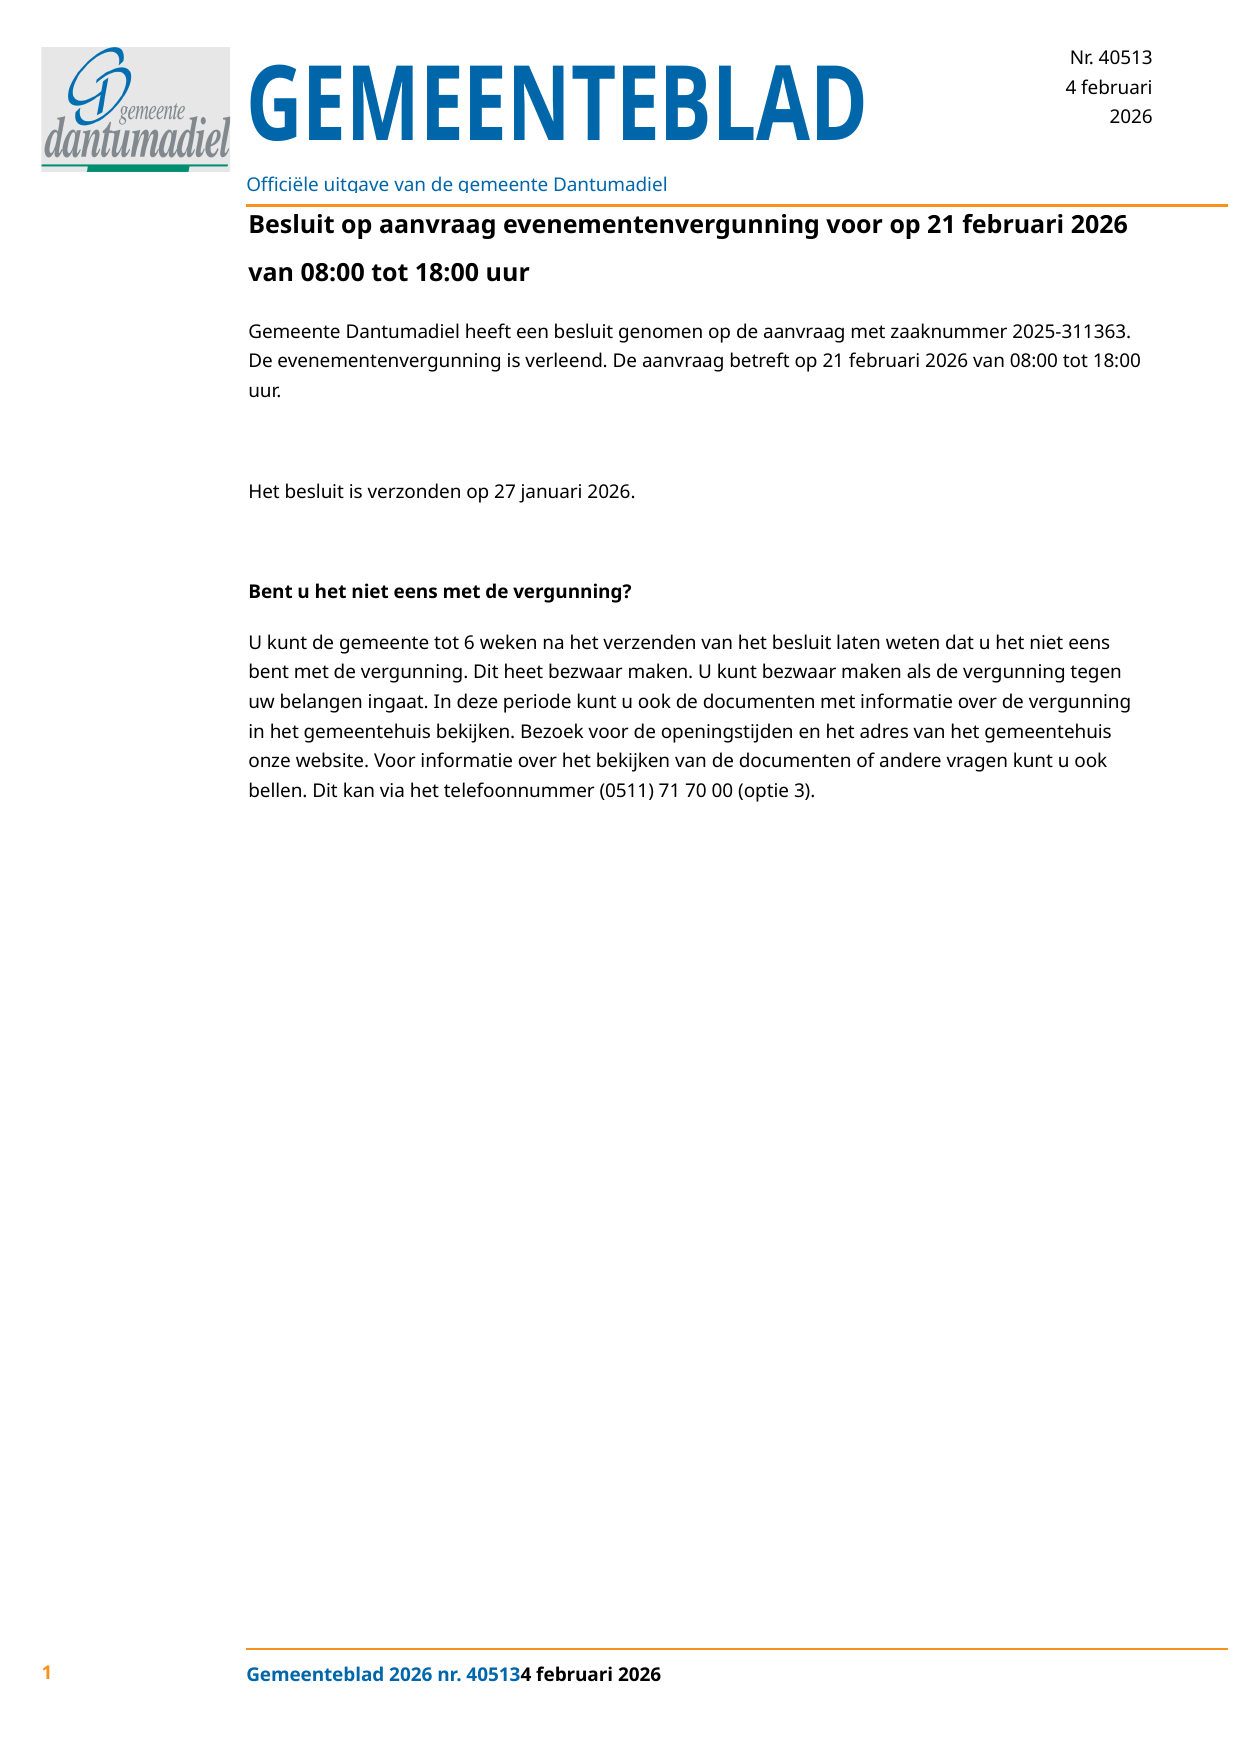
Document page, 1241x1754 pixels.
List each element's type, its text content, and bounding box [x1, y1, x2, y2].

text U kunt de gemeente tot 6 weken na het verzenden van het besluit laten weten dat u het niet eens bent met de vergunning. Dit heet bezwaar maken. U kunt bezwaar maken als de vergunning tegen uw belangen ingaat. In deze periode kunt u ook de documenten met informatie over de vergunning in het gemeentehuis bekijken. Bezoek voor de openingstijden en het adres van het gemeentehuis onze website. Voor informatie over het bekijken van de documenten of andere vragen kunt u ook bellen. Dit kan via het telefoonnummer (0511) 71 70 00 (optie 3). [248, 629, 1152, 803]
picture [41, 47, 231, 172]
text Gemeente Dantumadiel heeft een besluit genomen op de aanvraag met zaaknummer 2025-311363. De evenementenvergunning is verleend. De aanvraag betreft op 21 februari 2026 van 08:00 tot 18:00 uur. [248, 318, 1152, 403]
text Het besluit is verzonden op 27 januari 2026. [248, 478, 1152, 504]
text Bent u het niet eens met de vergunning? [248, 579, 1152, 604]
text Besluit op aanvraag evenementenvergunning voor op 21 februari 2026 van 08:00 tot 18:00 uur [248, 207, 1152, 288]
